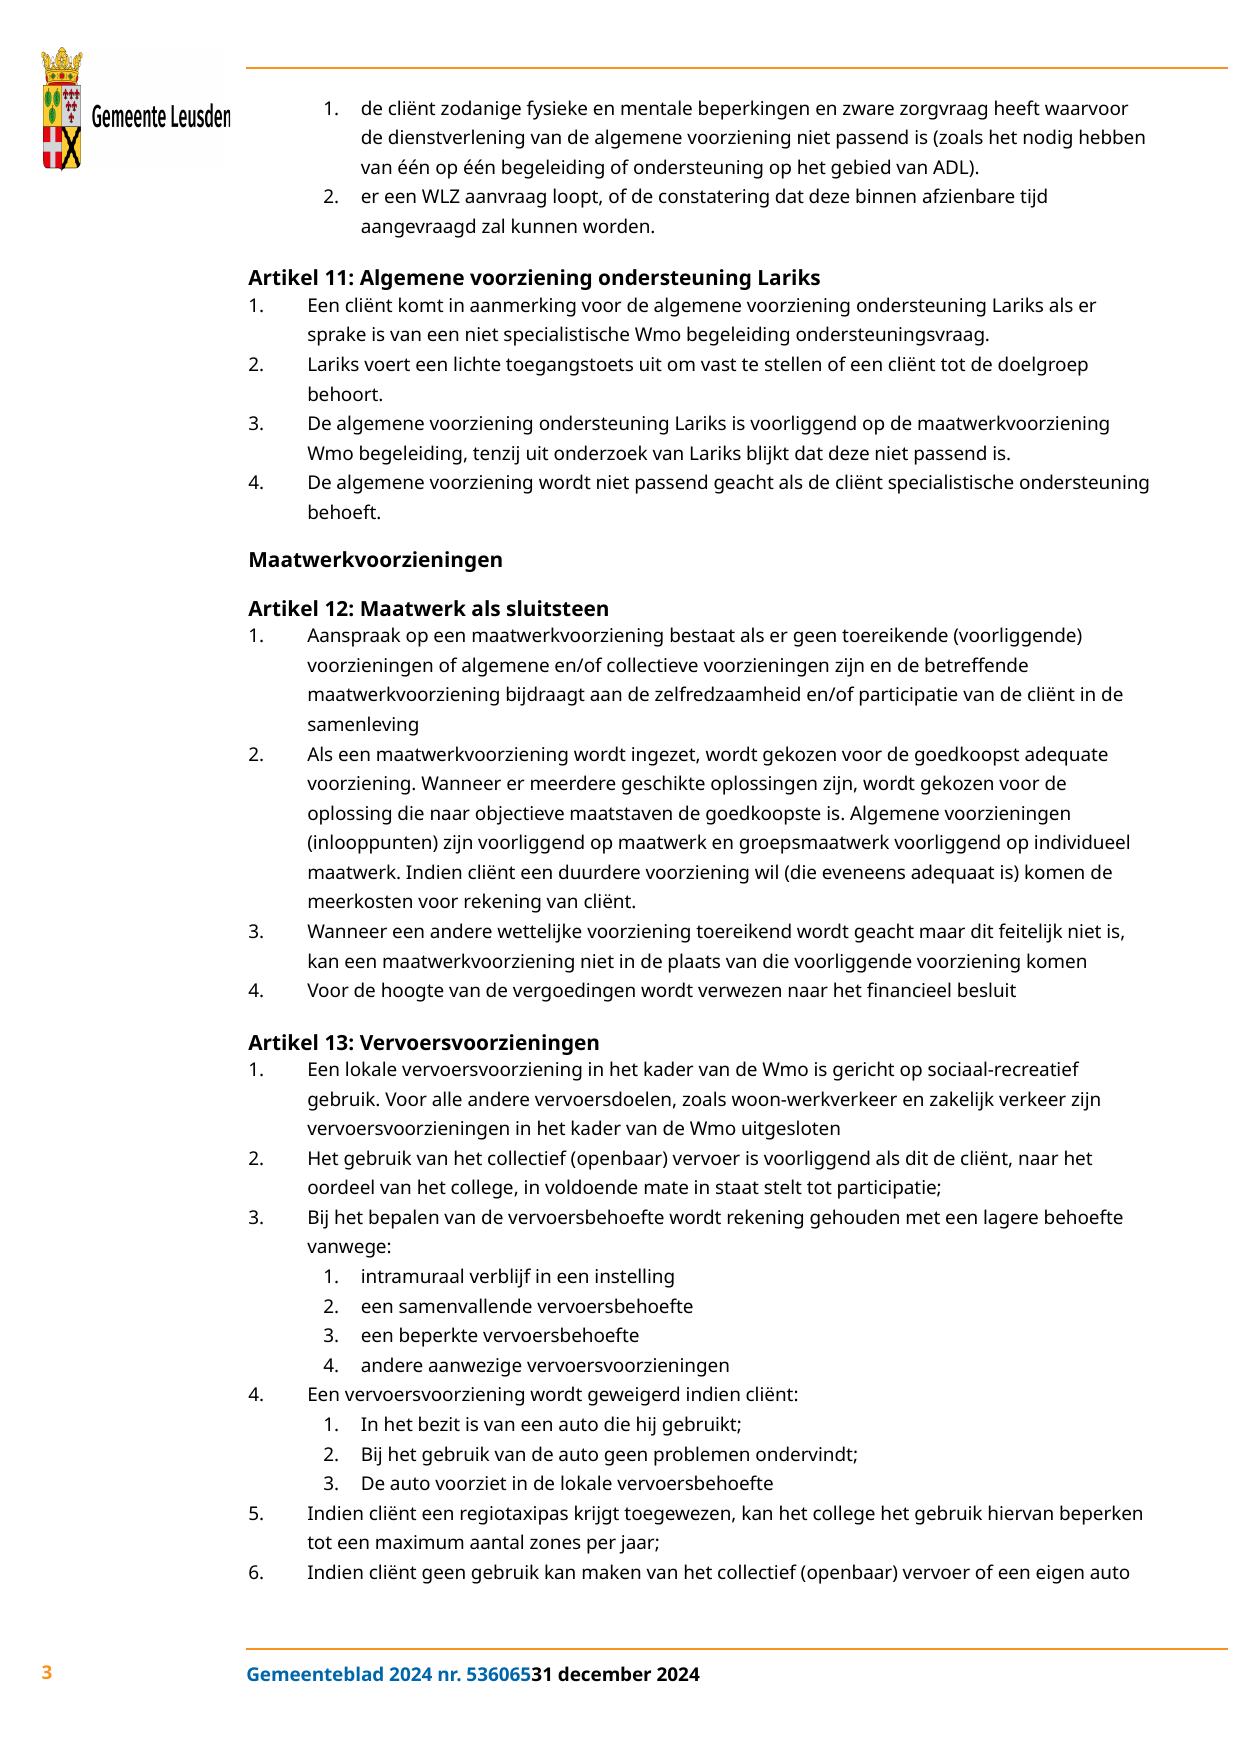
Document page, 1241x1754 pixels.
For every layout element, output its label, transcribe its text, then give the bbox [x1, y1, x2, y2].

text Artikel 11: Algemene voorziening ondersteuning Lariks [248, 263, 1152, 292]
list De algemene voorziening ondersteuning Lariks is voorliggend op de maatwerkvoorziening Wmo begeleiding, tenzij uit onderzoek van Lariks blijkt dat deze niet passend is. [248, 410, 1152, 466]
list De algemene voorziening wordt niet passend geacht als de cliënt specialistische ondersteuning behoeft. [248, 469, 1152, 525]
list Indien cliënt een regiotaxipas krijgt toegewezen, kan het college het gebruik hiervan beperken tot een maximum aantal zones per jaar; [248, 1500, 1152, 1555]
list Bij het gebruik van de auto geen problemen ondervindt; [323, 1441, 1152, 1467]
text Artikel 13: Vervoersvoorzieningen [248, 1028, 1152, 1056]
list de cliënt zodanige fysieke en mentale beperkingen en zware zorgvraag heeft waarvoor de dienstverlening van de algemene voorziening niet passend is (zoals het nodig hebben van één op één begeleiding of ondersteuning op het gebied van ADL). [323, 95, 1152, 180]
list andere aanwezige vervoersvoorzieningen [323, 1352, 1152, 1378]
text Maatwerkvoorzieningen [248, 545, 1152, 573]
list Wanneer een andere wettelijke voorziening toereikend wordt geacht maar dit feitelijk niet is, kan een maatwerkvoorziening niet in de plaats van die voorliggende voorziening komen [248, 918, 1152, 973]
list Aanspraak op een maatwerkvoorziening bestaat als er geen toereikende (voorliggende) voorzieningen of algemene en/of collectieve voorzieningen zijn en de betreffende maatwerkvoorziening bijdraagt aan de zelfredzaamheid en/of participatie van de cliënt in de samenleving [248, 622, 1152, 737]
list er een WLZ aanvraag loopt, of de constatering dat deze binnen afzienbare tijd aangevraagd zal kunnen worden. [323, 183, 1152, 239]
list Lariks voert een lichte toegangstoets uit om vast te stellen of een cliënt tot de doelgroep behoort. [248, 351, 1152, 406]
list een beperkte vervoersbehoefte [323, 1322, 1152, 1348]
text Artikel 12: Maatwerk als sluitsteen [248, 594, 1152, 622]
list Bij het bepalen van de vervoersbehoefte wordt rekening gehouden met een lagere behoefte vanwege: [248, 1204, 1152, 1259]
list De auto voorziet in de lokale vervoersbehoefte [323, 1470, 1152, 1496]
picture [41, 47, 231, 172]
list een samenvallende vervoersbehoefte [323, 1293, 1152, 1319]
list Een vervoersvoorziening wordt geweigerd indien cliënt: [248, 1382, 1152, 1407]
list Indien cliënt geen gebruik kan maken van het collectief (openbaar) vervoer of een eigen auto [248, 1559, 1152, 1585]
list In het bezit is van een auto die hij gebruikt; [323, 1411, 1152, 1437]
list Een cliënt komt in aanmerking voor de algemene voorziening ondersteuning Lariks als er sprake is van een niet specialistische Wmo begeleiding ondersteuningsvraag. [248, 292, 1152, 347]
list Het gebruik van het collectief (openbaar) vervoer is voorliggend als dit de cliënt, naar het oordeel van het college, in voldoende mate in staat stelt tot participatie; [248, 1145, 1152, 1200]
list Voor de hoogte van de vergoedingen wordt verwezen naar het financieel besluit [248, 977, 1152, 1003]
list Als een maatwerkvoorziening wordt ingezet, wordt gekozen voor de goedkoopst adequate voorziening. Wanneer er meerdere geschikte oplossingen zijn, wordt gekozen voor de oplossing die naar objectieve maatstaven de goedkoopste is. Algemene voorzieningen (inlooppunten) zijn voorliggend op maatwerk en groepsmaatwerk voorliggend op individueel maatwerk. Indien cliënt een duurdere voorziening wil (die eveneens adequaat is) komen de meerkosten voor rekening van cliënt. [248, 741, 1152, 914]
list intramuraal verblijf in een instelling [323, 1263, 1152, 1289]
list Een lokale vervoersvoorziening in het kader van de Wmo is gericht op sociaal-recreatief gebruik. Voor alle andere vervoersdoelen, zoals woon-werkverkeer en zakelijk verkeer zijn vervoersvoorzieningen in het kader van de Wmo uitgesloten [248, 1056, 1152, 1141]
